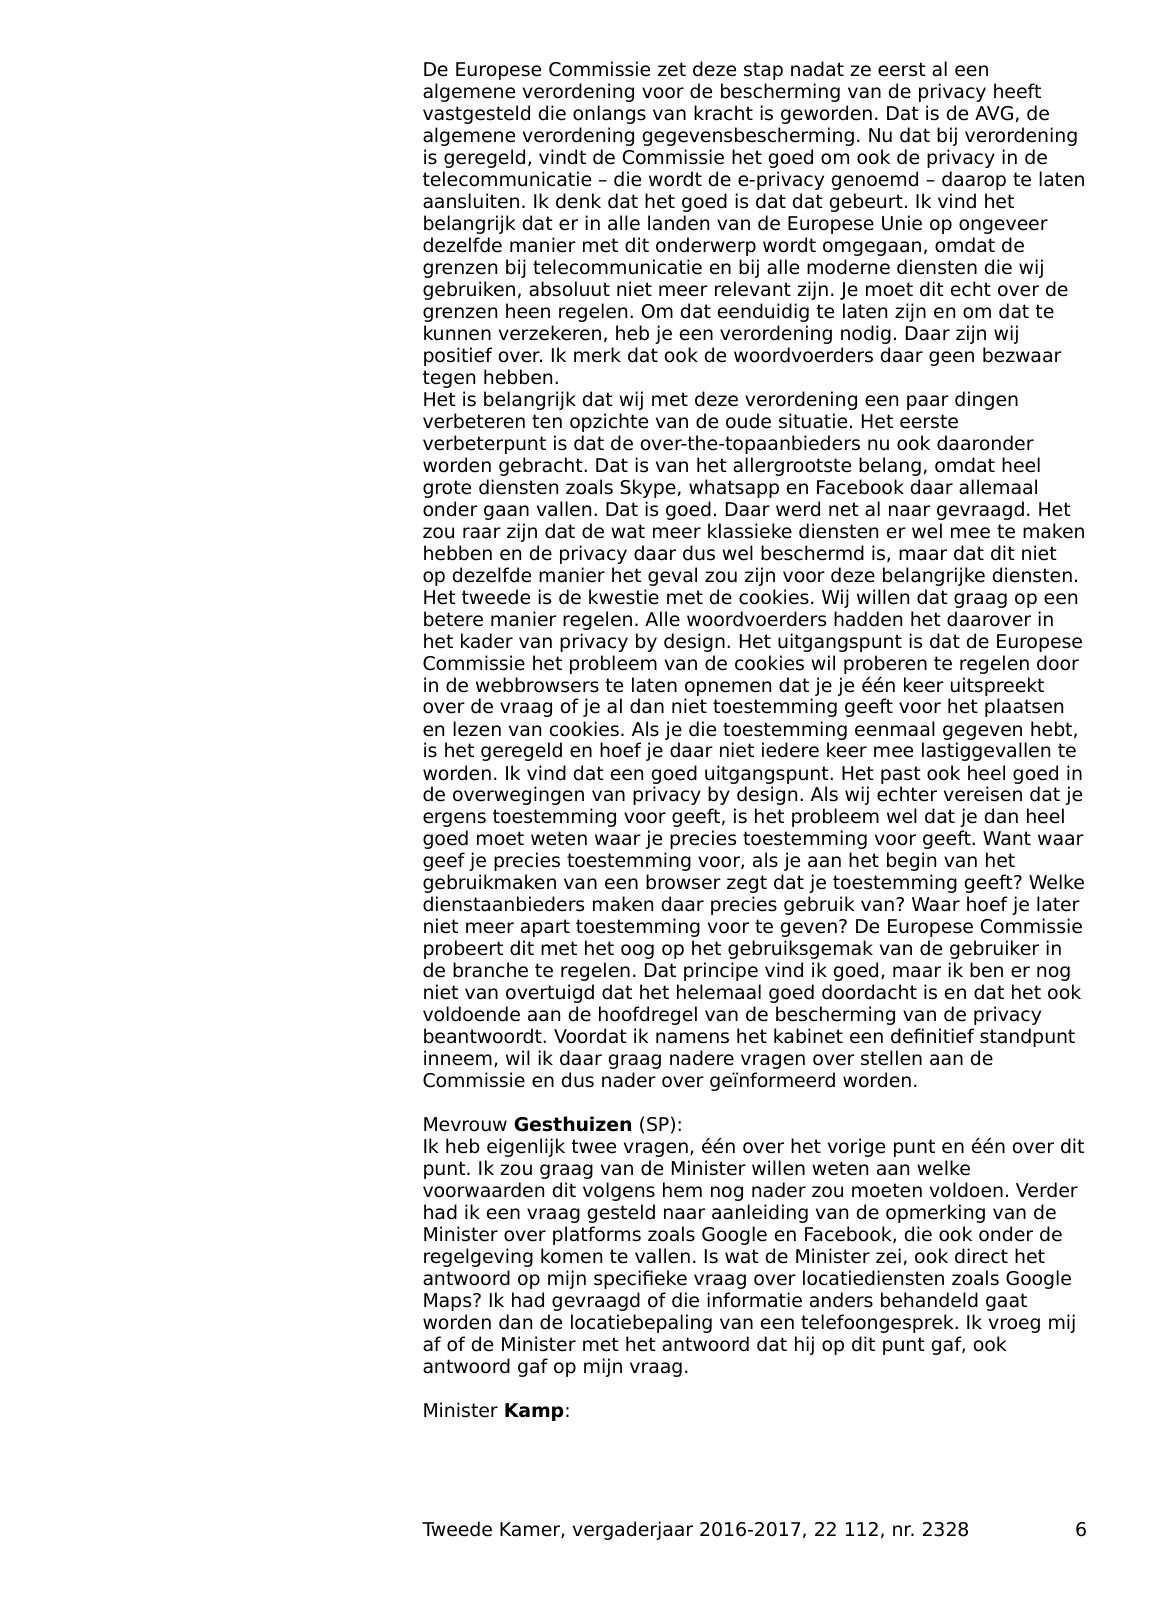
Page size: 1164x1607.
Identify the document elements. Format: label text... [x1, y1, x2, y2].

text Ik heb eigenlijk twee vragen, één over het vorige punt en één over dit punt. Ik zou graag van de Minister willen weten aan welke voorwaarden dit volgens hem nog nader zou moeten voldoen. Verder had ik een vraag gesteld naar aanleiding van de opmerking van de Minister over platforms zoals Google en Facebook, die ook onder de regelgeving komen te vallen. Is wat de Minister zei, ook direct het antwoord op mijn specifieke vraag over locatiediensten zoals Google Maps? Ik had gevraagd of die informatie anders behandeld gaat worden dan de locatiebepaling van een telefoongesprek. Ik vroeg mij af of de Minister met het antwoord dat hij op dit punt gaf, ook antwoord gaf op mijn vraag. [422, 1136, 1087, 1378]
text Mevrouw Gesthuizen (SP): [422, 1114, 1087, 1136]
text Het tweede is de kwestie met de cookies. Wij willen dat graag op een betere manier regelen. Alle woordvoerders hadden het daarover in het kader van privacy by design. Het uitgangspunt is dat de Europese Commissie het probleem van de cookies wil proberen te regelen door in de webbrowsers te laten opnemen dat je je één keer uitspreekt over de vraag of je al dan niet toestemming geeft voor het plaatsen en lezen van cookies. Als je die toestemming eenmaal gegeven hebt, is het geregeld en hoef je daar niet iedere keer mee lastiggevallen te worden. Ik vind dat een goed uitgangspunt. Het past ook heel goed in de overwegingen van privacy by design. Als wij echter vereisen dat je ergens toestemming voor geeft, is het probleem wel dat je dan heel goed moet weten waar je precies toestemming voor geeft. Want waar geef je precies toestemming voor, als je aan het begin van het gebruikmaken van een browser zegt dat je toestemming geeft? Welke dienstaanbieders maken daar precies gebruik van? Waar hoef je later niet meer apart toestemming voor te geven? De Europese Commissie probeert dit met het oog op het gebruiksgemak van de gebruiker in de branche te regelen. Dat principe vind ik goed, maar ik ben er nog niet van overtuigd dat het helemaal goed doordacht is en dat het ook voldoende aan de hoofdregel van de bescherming van de privacy beantwoordt. Voordat ik namens het kabinet een definitief standpunt inneem, wil ik daar graag nadere vragen over stellen aan de Commissie en dus nader over geïnformeerd worden. [422, 587, 1087, 1092]
text De Europese Commissie zet deze stap nadat ze eerst al een algemene verordening voor de bescherming van de privacy heeft vastgesteld die onlangs van kracht is geworden. Dat is de AVG, de algemene verordening gegevensbescherming. Nu dat bij verordening is geregeld, vindt de Commissie het goed om ook de privacy in de telecommunicatie – die wordt de e-privacy genoemd – daarop te laten aansluiten. Ik denk dat het goed is dat dat gebeurt. Ik vind het belangrijk dat er in alle landen van de Europese Unie op ongeveer dezelfde manier met dit onderwerp wordt omgegaan, omdat de grenzen bij telecommunicatie en bij alle moderne diensten die wij gebruiken, absoluut niet meer relevant zijn. Je moet dit echt over de grenzen heen regelen. Om dat eenduidig te laten zijn en om dat te kunnen verzekeren, heb je een verordening nodig. Daar zijn wij positief over. Ik merk dat ook de woordvoerders daar geen bezwaar tegen hebben. [422, 59, 1087, 389]
text Het is belangrijk dat wij met deze verordening een paar dingen verbeteren ten opzichte van de oude situatie. Het eerste verbeterpunt is dat de over-the-topaanbieders nu ook daaronder worden gebracht. Dat is van het allergrootste belang, omdat heel grote diensten zoals Skype, whatsapp en Facebook daar allemaal onder gaan vallen. Dat is goed. Daar werd net al naar gevraagd. Het zou raar zijn dat de wat meer klassieke diensten er wel mee te maken hebben en de privacy daar dus wel beschermd is, maar dat dit niet op dezelfde manier het geval zou zijn voor deze belangrijke diensten. [422, 389, 1087, 587]
text Minister Kamp: [422, 1400, 1087, 1422]
